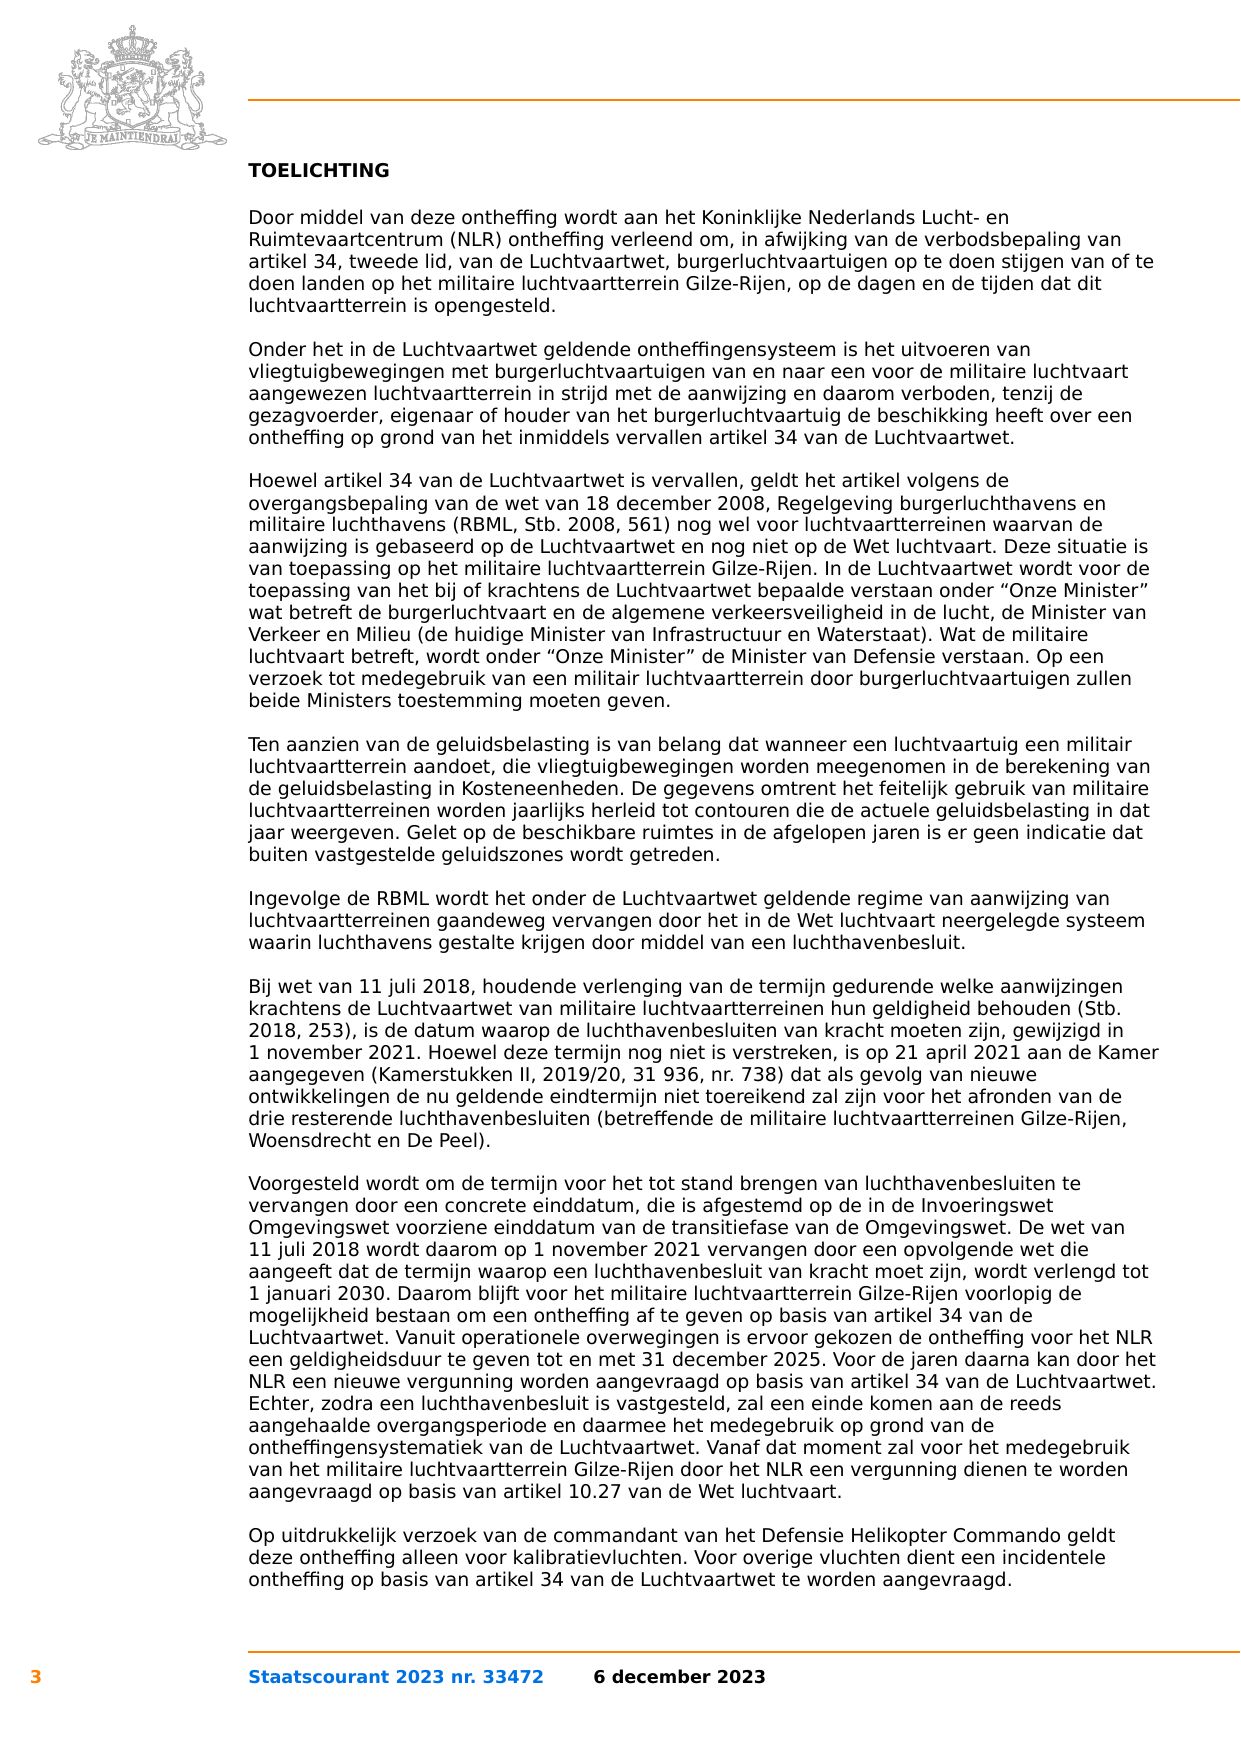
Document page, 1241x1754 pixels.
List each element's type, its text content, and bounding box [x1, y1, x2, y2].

text Bij wet van 11 juli 2018, houdende verlenging van de termijn gedurende welke aanwijzingen krachtens de Luchtvaartwet van militaire luchtvaartterreinen hun geldigheid behouden (Stb. 2018, 253), is de datum waarop de luchthavenbesluiten van kracht moeten zijn, gewijzigd in 1 november 2021. Hoewel deze termijn nog niet is verstreken, is op 21 april 2021 aan de Kamer aangegeven (Kamerstukken II, 2019/20, 31 936, nr. 738) dat als gevolg van nieuwe ontwikkelingen de nu geldende eindtermijn niet toereikend zal zijn voor het afronden van de drie resterende luchthavenbesluiten (betreffende de militaire luchtvaartterreinen Gilze-Rijen, Woensdrecht en De Peel). [248, 976, 1163, 1151]
text Op uitdrukkelijk verzoek van de commandant van het Defensie Helikopter Commando geldt deze ontheffing alleen voor kalibratievluchten. Voor overige vluchten dient een incidentele ontheffing op basis van artikel 34 van de Luchtvaartwet te worden aangevraagd. [248, 1525, 1163, 1591]
text Ten aanzien van de geluidsbelasting is van belang dat wanneer een luchtvaartuig een militair luchtvaartterrein aandoet, die vliegtuigbewegingen worden meegenomen in de berekening van de geluidsbelasting in Kosteneenheden. De gegevens omtrent het feitelijk gebruik van militaire luchtvaartterreinen worden jaarlijks herleid tot contouren die de actuele geluidsbelasting in dat jaar weergeven. Gelet op de beschikbare ruimtes in de afgelopen jaren is er geen indicatie dat buiten vastgestelde geluidszones wordt getreden. [248, 734, 1163, 866]
picture [38, 25, 227, 150]
text Onder het in de Luchtvaartwet geldende ontheffingensysteem is het uitvoeren van vliegtuigbewegingen met burgerluchtvaartuigen van en naar een voor de militaire luchtvaart aangewezen luchtvaartterrein in strijd met de aanwijzing en daarom verboden, tenzij de gezagvoerder, eigenaar of houder van het burgerluchtvaartuig de beschikking heeft over een ontheffing op grond van het inmiddels vervallen artikel 34 van de Luchtvaartwet. [248, 339, 1163, 448]
text Ingevolge de RBML wordt het onder de Luchtvaartwet geldende regime van aanwijzing van luchtvaartterreinen gaandeweg vervangen door het in de Wet luchtvaart neergelegde systeem waarin luchthavens gestalte krijgen door middel van een luchthavenbesluit. [248, 888, 1163, 954]
text Voorgesteld wordt om de termijn voor het tot stand brengen van luchthavenbesluiten te vervangen door een concrete einddatum, die is afgestemd op de in de Invoeringswet Omgevingswet voorziene einddatum van de transitiefase van de Omgevingswet. De wet van 11 juli 2018 wordt daarom op 1 november 2021 vervangen door een opvolgende wet die aangeeft dat de termijn waarop een luchthavenbesluit van kracht moet zijn, wordt verlengd tot 1 januari 2030. Daarom blijft voor het militaire luchtvaartterrein Gilze-Rijen voorlopig de mogelijkheid bestaan om een ontheffing af te geven op basis van artikel 34 van de Luchtvaartwet. Vanuit operationele overwegingen is ervoor gekozen de ontheffing voor het NLR een geldigheidsduur te geven tot en met 31 december 2025. Voor de jaren daarna kan door het NLR een nieuwe vergunning worden aangevraagd op basis van artikel 34 van de Luchtvaartwet. Echter, zodra een luchthavenbesluit is vastgesteld, zal een einde komen aan de reeds aangehaalde overgangsperiode en daarmee het medegebruik op grond van de ontheffingensystematiek van de Luchtvaartwet. Vanaf dat moment zal voor het medegebruik van het militaire luchtvaartterrein Gilze-Rijen door het NLR een vergunning dienen te worden aangevraagd op basis van artikel 10.27 van de Wet luchtvaart. [248, 1173, 1163, 1503]
subtitle TOELICHTING [248, 160, 1163, 182]
text Door middel van deze ontheffing wordt aan het Koninklijke Nederlands Lucht- en Ruimtevaartcentrum (NLR) ontheffing verleend om, in afwijking van de verbodsbepaling van artikel 34, tweede lid, van de Luchtvaartwet, burgerluchtvaartuigen op te doen stijgen van of te doen landen op het militaire luchtvaartterrein Gilze-Rijen, op de dagen en de tijden dat dit luchtvaartterrein is opengesteld. [248, 207, 1163, 317]
text Hoewel artikel 34 van de Luchtvaartwet is vervallen, geldt het artikel volgens de overgangsbepaling van de wet van 18 december 2008, Regelgeving burgerluchthavens en militaire luchthavens (RBML, Stb. 2008, 561) nog wel voor luchtvaartterreinen waarvan de aanwijzing is gebaseerd op de Luchtvaartwet en nog niet op de Wet luchtvaart. Deze situatie is van toepassing op het militaire luchtvaartterrein Gilze-Rijen. In de Luchtvaartwet wordt voor de toepassing van het bij of krachtens de Luchtvaartwet bepaalde verstaan onder “Onze Minister” wat betreft de burgerluchtvaart en de algemene verkeersveiligheid in de lucht, de Minister van Verkeer en Milieu (de huidige Minister van Infrastructuur en Waterstaat). Wat de militaire luchtvaart betreft, wordt onder “Onze Minister” de Minister van Defensie verstaan. Op een verzoek tot medegebruik van een militair luchtvaartterrein door burgerluchtvaartuigen zullen beide Ministers toestemming moeten geven. [248, 470, 1163, 712]
